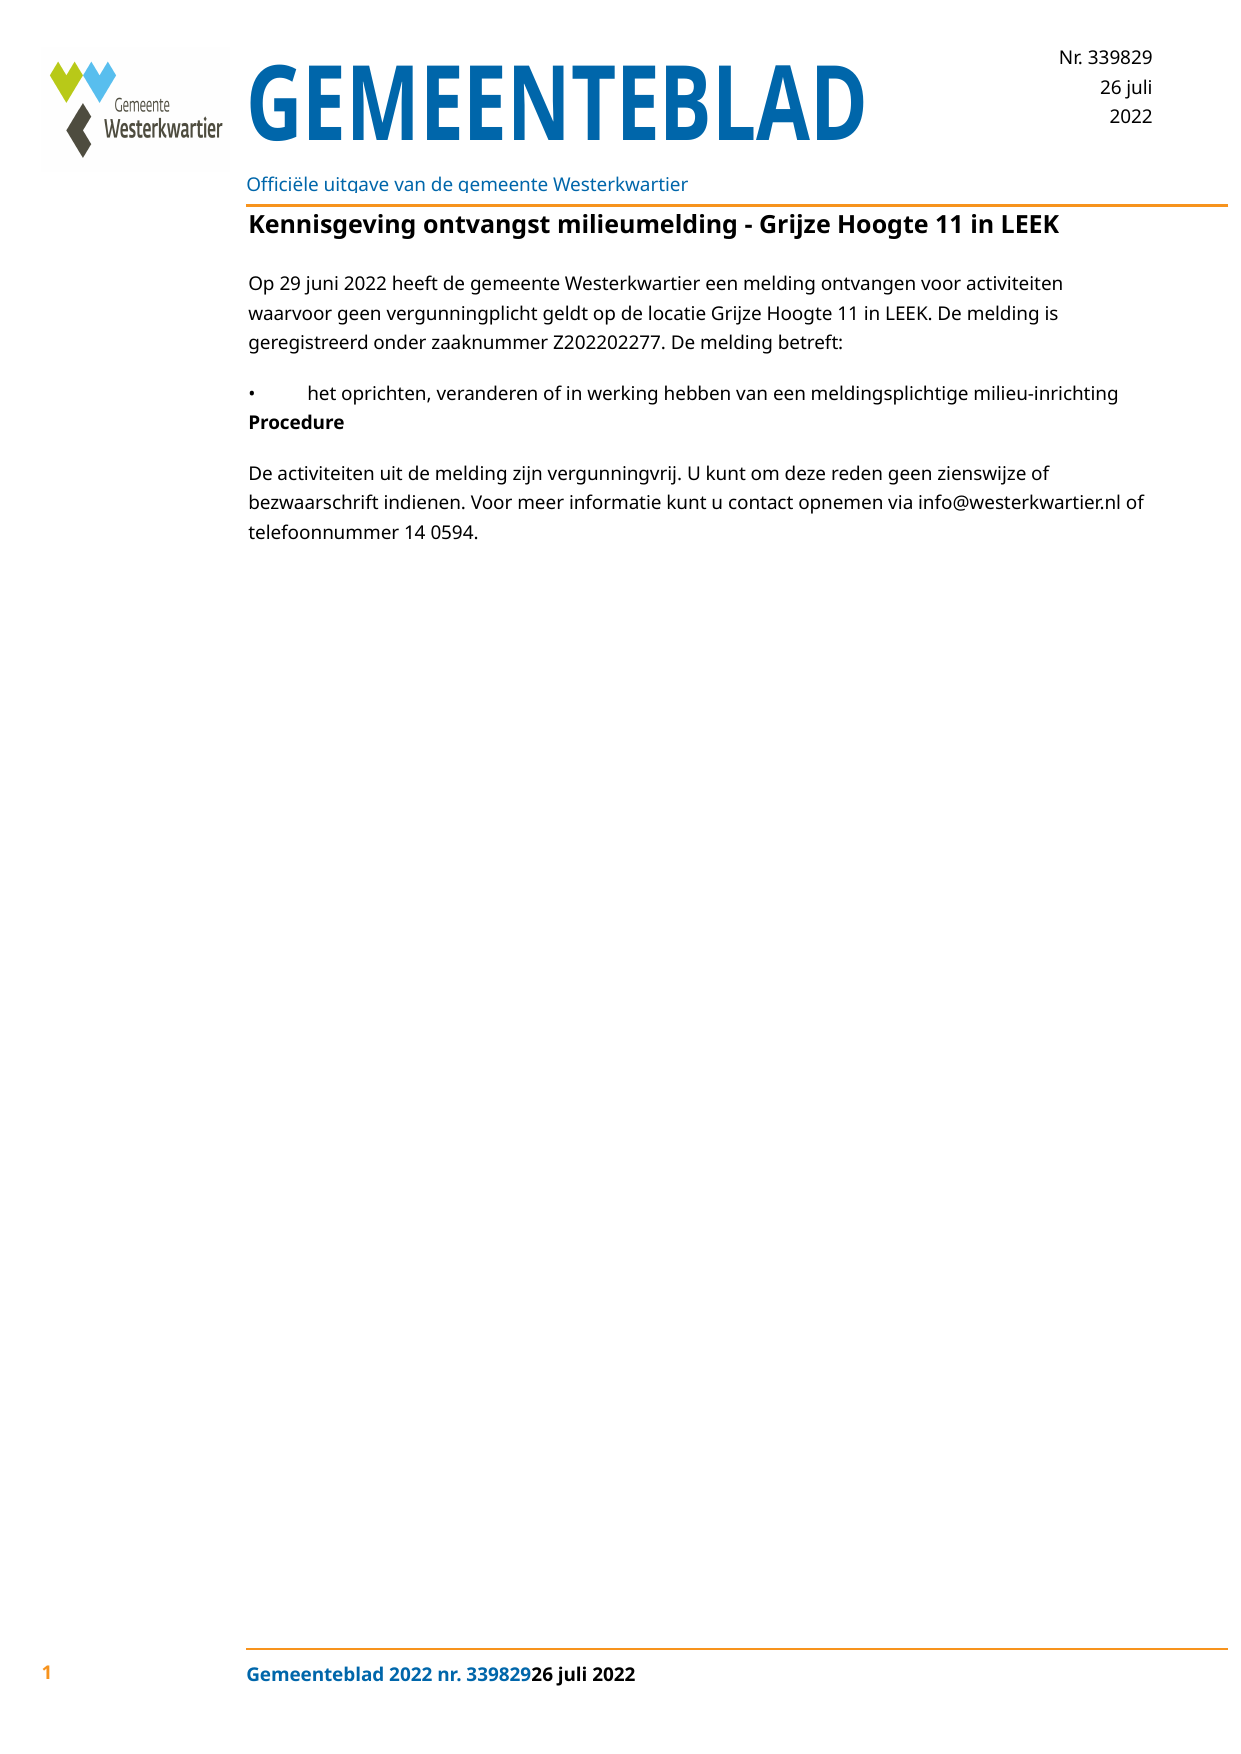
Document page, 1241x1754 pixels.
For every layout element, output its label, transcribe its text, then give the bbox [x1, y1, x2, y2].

text De activiteiten uit de melding zijn vergunningvrij. U kunt om deze reden geen zienswijze of bezwaarschrift indienen. Voor meer informatie kunt u contact opnemen via info@westerkwartier.nl of telefoonnummer 14 0594. [248, 460, 1152, 545]
text Procedure [248, 409, 1152, 435]
list het oprichten, veranderen of in werking hebben van een meldingsplichtige milieu-inrichting [248, 380, 1152, 406]
text Op 29 juni 2022 heeft de gemeente Westerkwartier een melding ontvangen voor activiteiten waarvoor geen vergunningplicht geldt op de locatie Grijze Hoogte 11 in LEEK. De melding is geregistreerd onder zaaknummer Z202202277. De melding betreft: [248, 270, 1152, 355]
picture [41, 47, 231, 172]
text Kennisgeving ontvangst milieumelding - Grijze Hoogte 11 in LEEK [248, 207, 1152, 241]
